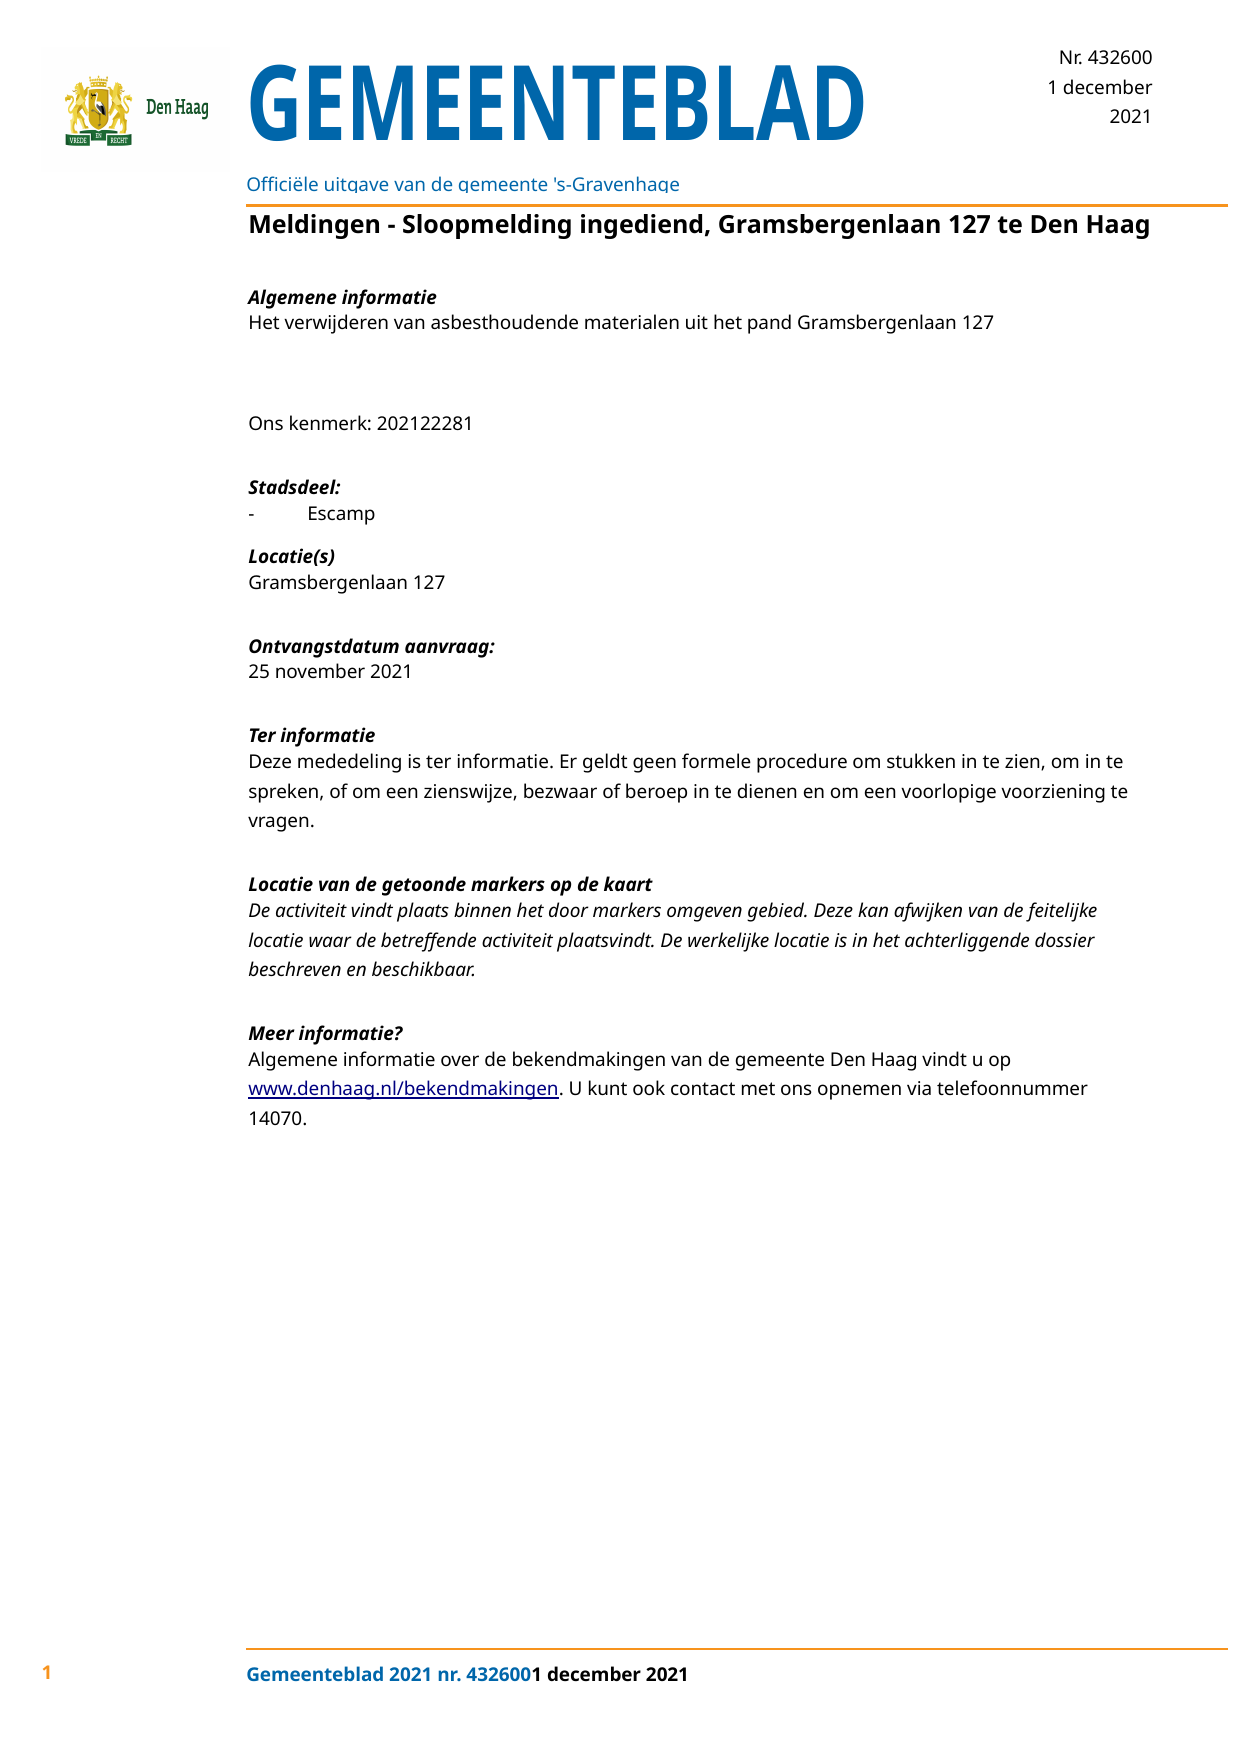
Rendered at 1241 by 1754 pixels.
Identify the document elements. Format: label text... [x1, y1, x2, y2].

text Ontvangstdatum aanvraag: [248, 633, 1152, 659]
text Locatie van de getoonde markers op de kaart [248, 871, 1152, 897]
picture [41, 47, 231, 172]
text Gramsbergenlaan 127 [248, 569, 1152, 595]
text 25 november 2021 [248, 659, 1152, 684]
text Locatie(s) [248, 543, 1152, 569]
text Meer informatie? [248, 1020, 1152, 1046]
text Het verwijderen van asbesthoudende materialen uit het pand Gramsbergenlaan 127 [248, 309, 1152, 335]
text De activiteit vindt plaats binnen het door markers omgeven gebied. Deze kan afwijken van de feitelijke locatie waar de betreffende activiteit plaatsvindt. De werkelijke locatie is in het achterliggende dossier beschreven en beschikbaar. [248, 897, 1152, 982]
text Deze mededeling is ter informatie. Er geldt geen formele procedure om stukken in te zien, om in te spreken, of om een zienswijze, bezwaar of beroep in te dienen en om een voorlopige voorziening te vragen. [248, 748, 1152, 833]
text Algemene informatie [248, 284, 1152, 309]
text Ter informatie [248, 723, 1152, 748]
list Escamp [248, 500, 1152, 526]
text Algemene informatie over de bekendmakingen van de gemeente Den Haag vindt u op www.denhaag.nl/bekendmakingen. U kunt ook contact met ons opnemen via telefoonnummer 14070. [248, 1046, 1152, 1131]
text Ons kenmerk: 202122281 [248, 410, 1152, 436]
text Stadsdeel: [248, 474, 1152, 500]
text Meldingen - Sloopmelding ingediend, Gramsbergenlaan 127 te Den Haag [248, 207, 1152, 241]
